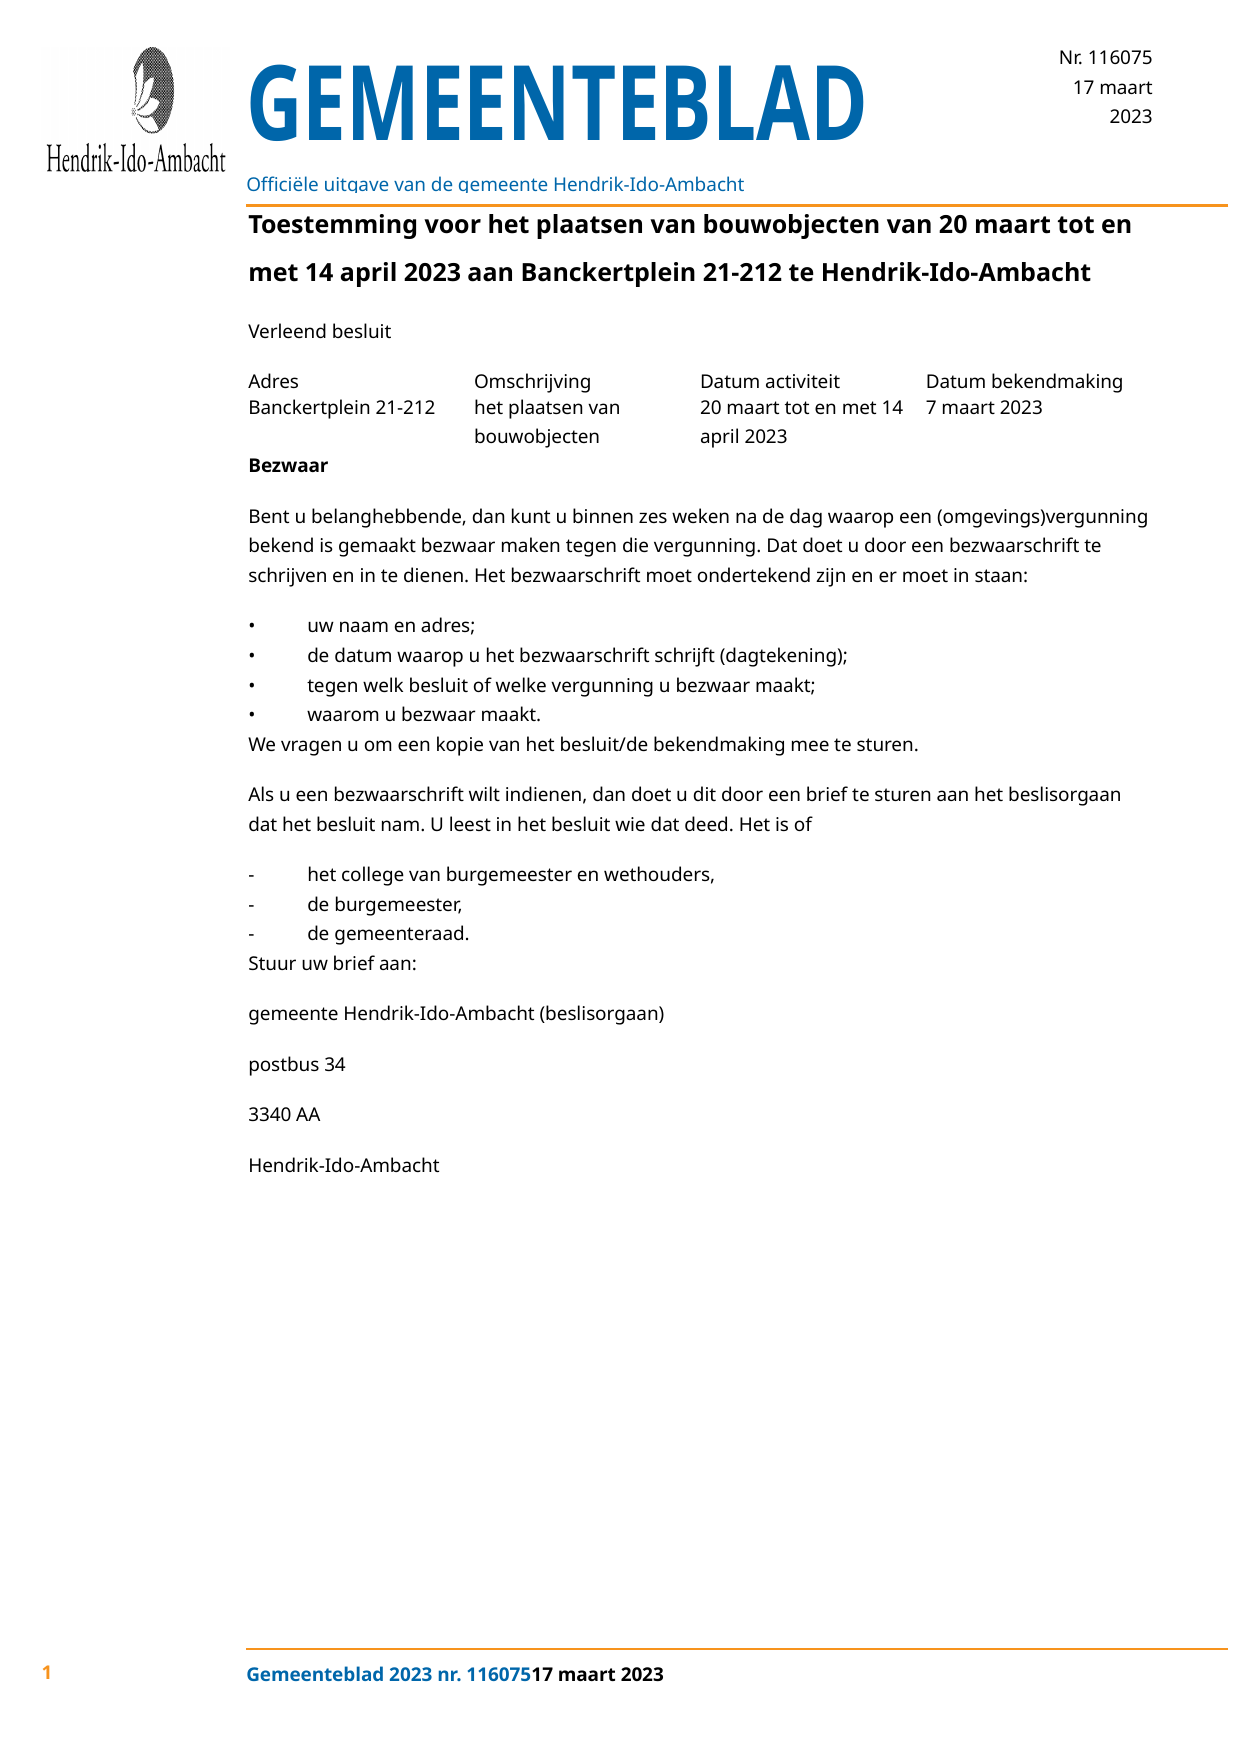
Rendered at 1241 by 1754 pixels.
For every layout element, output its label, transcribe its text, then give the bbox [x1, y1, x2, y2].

table_cell 7 maart 2023 [926, 394, 1152, 449]
table_header Adres [248, 369, 474, 394]
table_cell het plaatsen van bouwobjecten [474, 394, 700, 449]
text Toestemming voor het plaatsen van bouwobjecten van 20 maart tot en met 14 april 2023 aan Banckertplein 21-212 te Hendrik-Ido-Ambacht [248, 207, 1152, 288]
list uw naam en adres; [248, 613, 1152, 638]
list waarom u bezwaar maakt. [248, 701, 1152, 727]
table_header Omschrijving [474, 369, 700, 394]
text Als u een bezwaarschrift wilt indienen, dan doet u dit door een brief te sturen aan het beslisorgaan dat het besluit nam. U leest in het besluit wie dat deed. Het is of [248, 781, 1152, 837]
text 3340 AA [248, 1101, 1152, 1127]
text Bezwaar [248, 453, 1152, 478]
text postbus 34 [248, 1051, 1152, 1077]
table_header Datum activiteit [700, 369, 926, 394]
text Stuur uw brief aan: [248, 950, 1152, 976]
text Hendrik-Ido-Ambacht [248, 1152, 1152, 1178]
table_header Datum bekendmaking [926, 369, 1152, 394]
text Verleend besluit [248, 318, 1152, 344]
text Bent u belanghebbende, dan kunt u binnen zes weken na de dag waarop een (omgevings)vergunning bekend is gemaakt bezwaar maken tegen die vergunning. Dat doet u door een bezwaarschrift te schrijven en in te dienen. Het bezwaarschrift moet ondertekend zijn en er moet in staan: [248, 503, 1152, 588]
table_cell Banckertplein 21-212 [248, 394, 474, 449]
list de gemeenteraad. [248, 921, 1152, 946]
list de datum waarop u het bezwaarschrift schrijft (dagtekening); [248, 642, 1152, 668]
list het college van burgemeester en wethouders, [248, 861, 1152, 887]
text gemeente Hendrik-Ido-Ambacht (beslisorgaan) [248, 1001, 1152, 1026]
list de burgemeester, [248, 891, 1152, 917]
table_cell 20 maart tot en met 14 april 2023 [700, 394, 926, 449]
list tegen welk besluit of welke vergunning u bezwaar maakt; [248, 672, 1152, 698]
text We vragen u om een kopie van het besluit/de bekendmaking mee te sturen. [248, 731, 1152, 757]
picture [41, 47, 231, 172]
